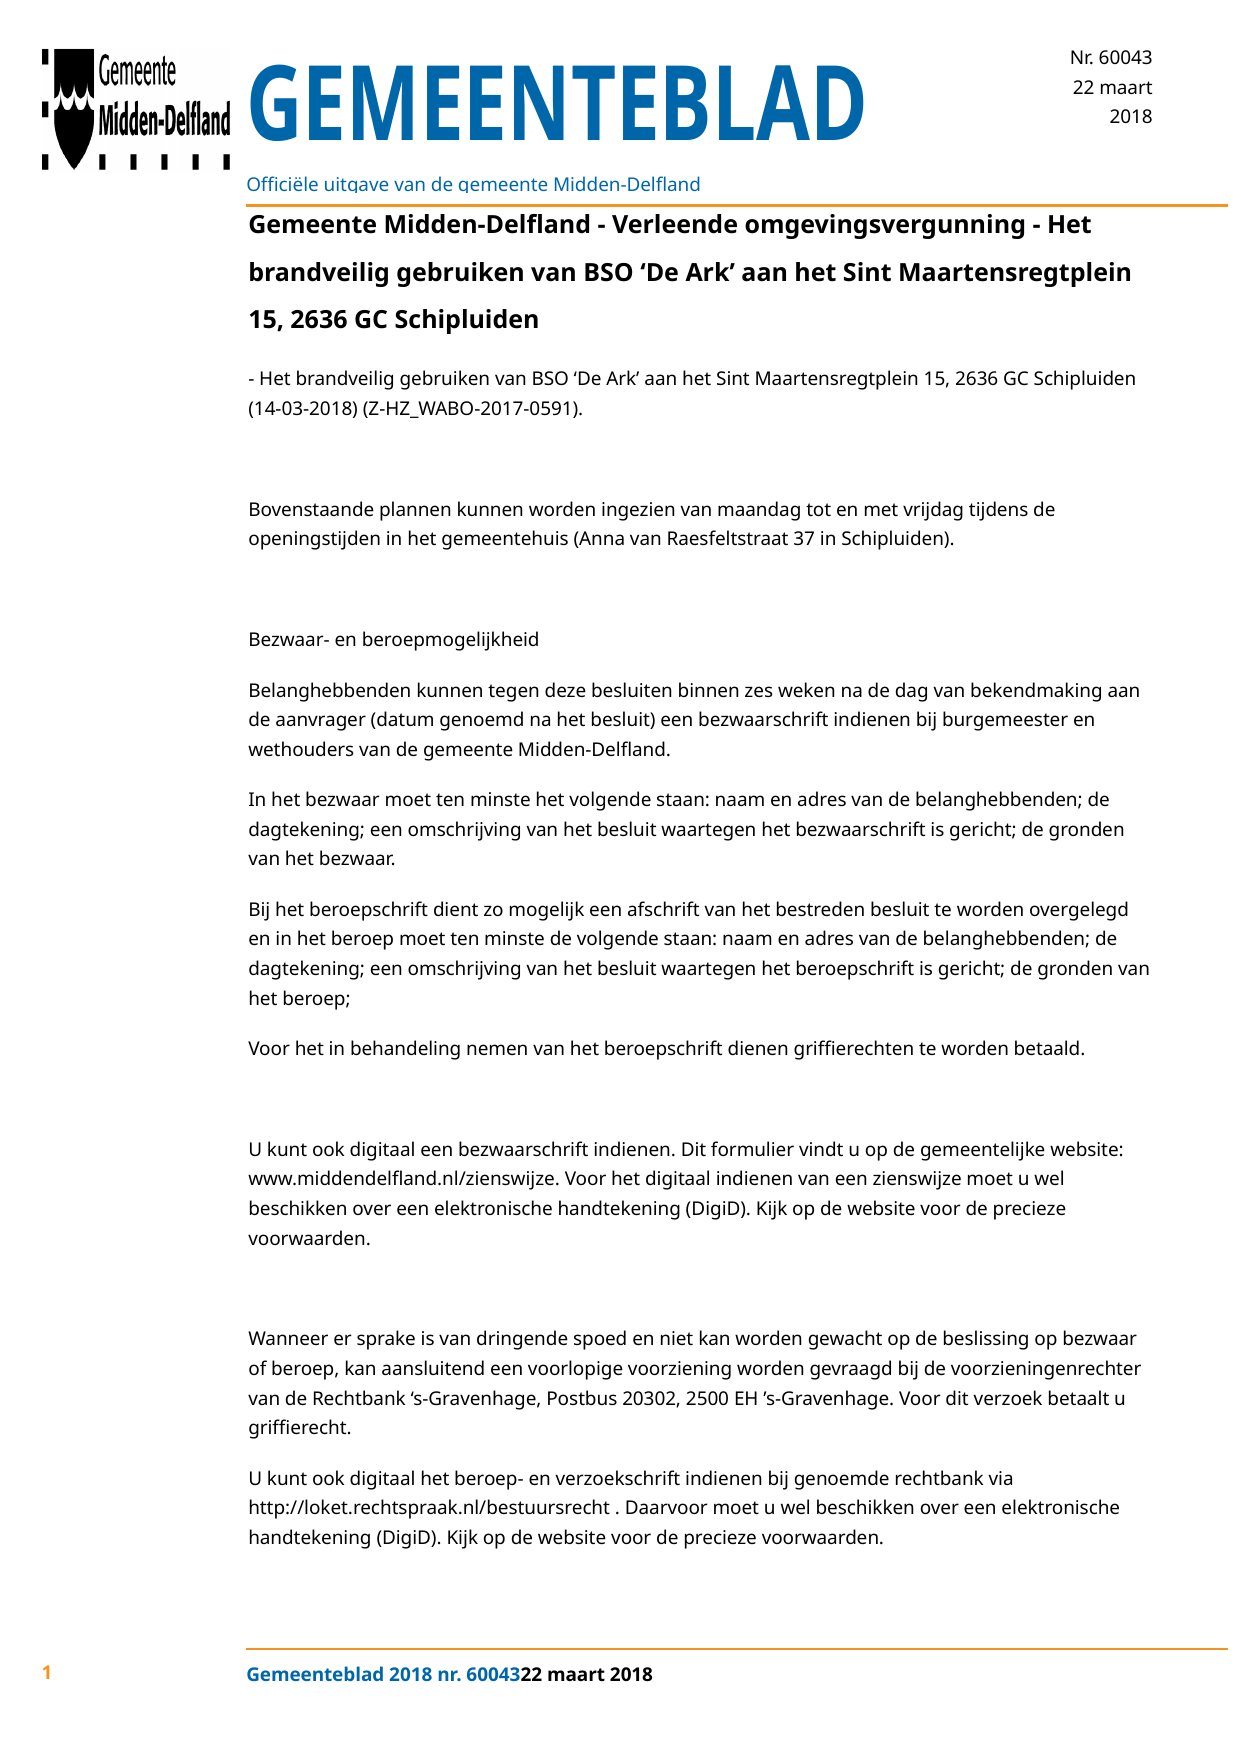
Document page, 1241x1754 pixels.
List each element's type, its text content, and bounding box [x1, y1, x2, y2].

picture [41, 47, 231, 172]
text U kunt ook digitaal het beroep- en verzoekschrift indienen bij genoemde rechtbank via http://loket.rechtspraak.nl/bestuursrecht . Daarvoor moet u wel beschikken over een elektronische handtekening (DigiD). Kijk op de website voor de precieze voorwaarden. [248, 1465, 1152, 1549]
text Bovenstaande plannen kunnen worden ingezien van maandag tot en met vrijdag tijdens de openingstijden in het gemeentehuis (Anna van Raesfeltstraat 37 in Schipluiden). [248, 496, 1152, 551]
text - Het brandveilig gebruiken van BSO ‘De Ark’ aan het Sint Maartensregtplein 15, 2636 GC Schipluiden (14-03-2018) (Z-HZ_WABO-2017-0591). [248, 366, 1152, 421]
text Belanghebbenden kunnen tegen deze besluiten binnen zes weken na de dag van bekendmaking aan de aanvrager (datum genoemd na het besluit) een bezwaarschrift indienen bij burgemeester en wethouders van de gemeente Midden-Delfland. [248, 677, 1152, 762]
text Bij het beroepschrift dient zo mogelijk een afschrift van het bestreden besluit te worden overgelegd en in het beroep moet ten minste de volgende staan: naam en adres van de belanghebbenden; de dagtekening; een omschrijving van het besluit waartegen het beroepschrift is gericht; de gronden van het beroep; [248, 896, 1152, 1010]
text U kunt ook digitaal een bezwaarschrift indienen. Dit formulier vindt u op de gemeentelijke website: www.middendelfland.nl/zienswijze. Voor het digitaal indienen van een zienswijze moet u wel beschikken over een elektronische handtekening (DigiD). Kijk op de website voor de precieze voorwaarden. [248, 1136, 1152, 1250]
text Wanneer er sprake is van dringende spoed en niet kan worden gewacht op de beslissing op bezwaar of beroep, kan aansluitend een voorlopige voorziening worden gevraagd bij de voorzieningenrechter van de Rechtbank ‘s-Gravenhage, Postbus 20302, 2500 EH ’s-Gravenhage. Voor dit verzoek betaalt u griffierecht. [248, 1326, 1152, 1440]
text Voor het in behandeling nemen van het beroepschrift dienen griffierechten te worden betaald. [248, 1035, 1152, 1061]
text Bezwaar- en beroepmogelijkheid [248, 626, 1152, 652]
text In het bezwaar moet ten minste het volgende staan: naam en adres van de belanghebbenden; de dagtekening; een omschrijving van het besluit waartegen het bezwaarschrift is gericht; de gronden van het bezwaar. [248, 786, 1152, 871]
text Gemeente Midden-Delfland - Verleende omgevingsvergunning - Het brandveilig gebruiken van BSO ‘De Ark’ aan het Sint Maartensregtplein 15, 2636 GC Schipluiden [248, 207, 1152, 336]
